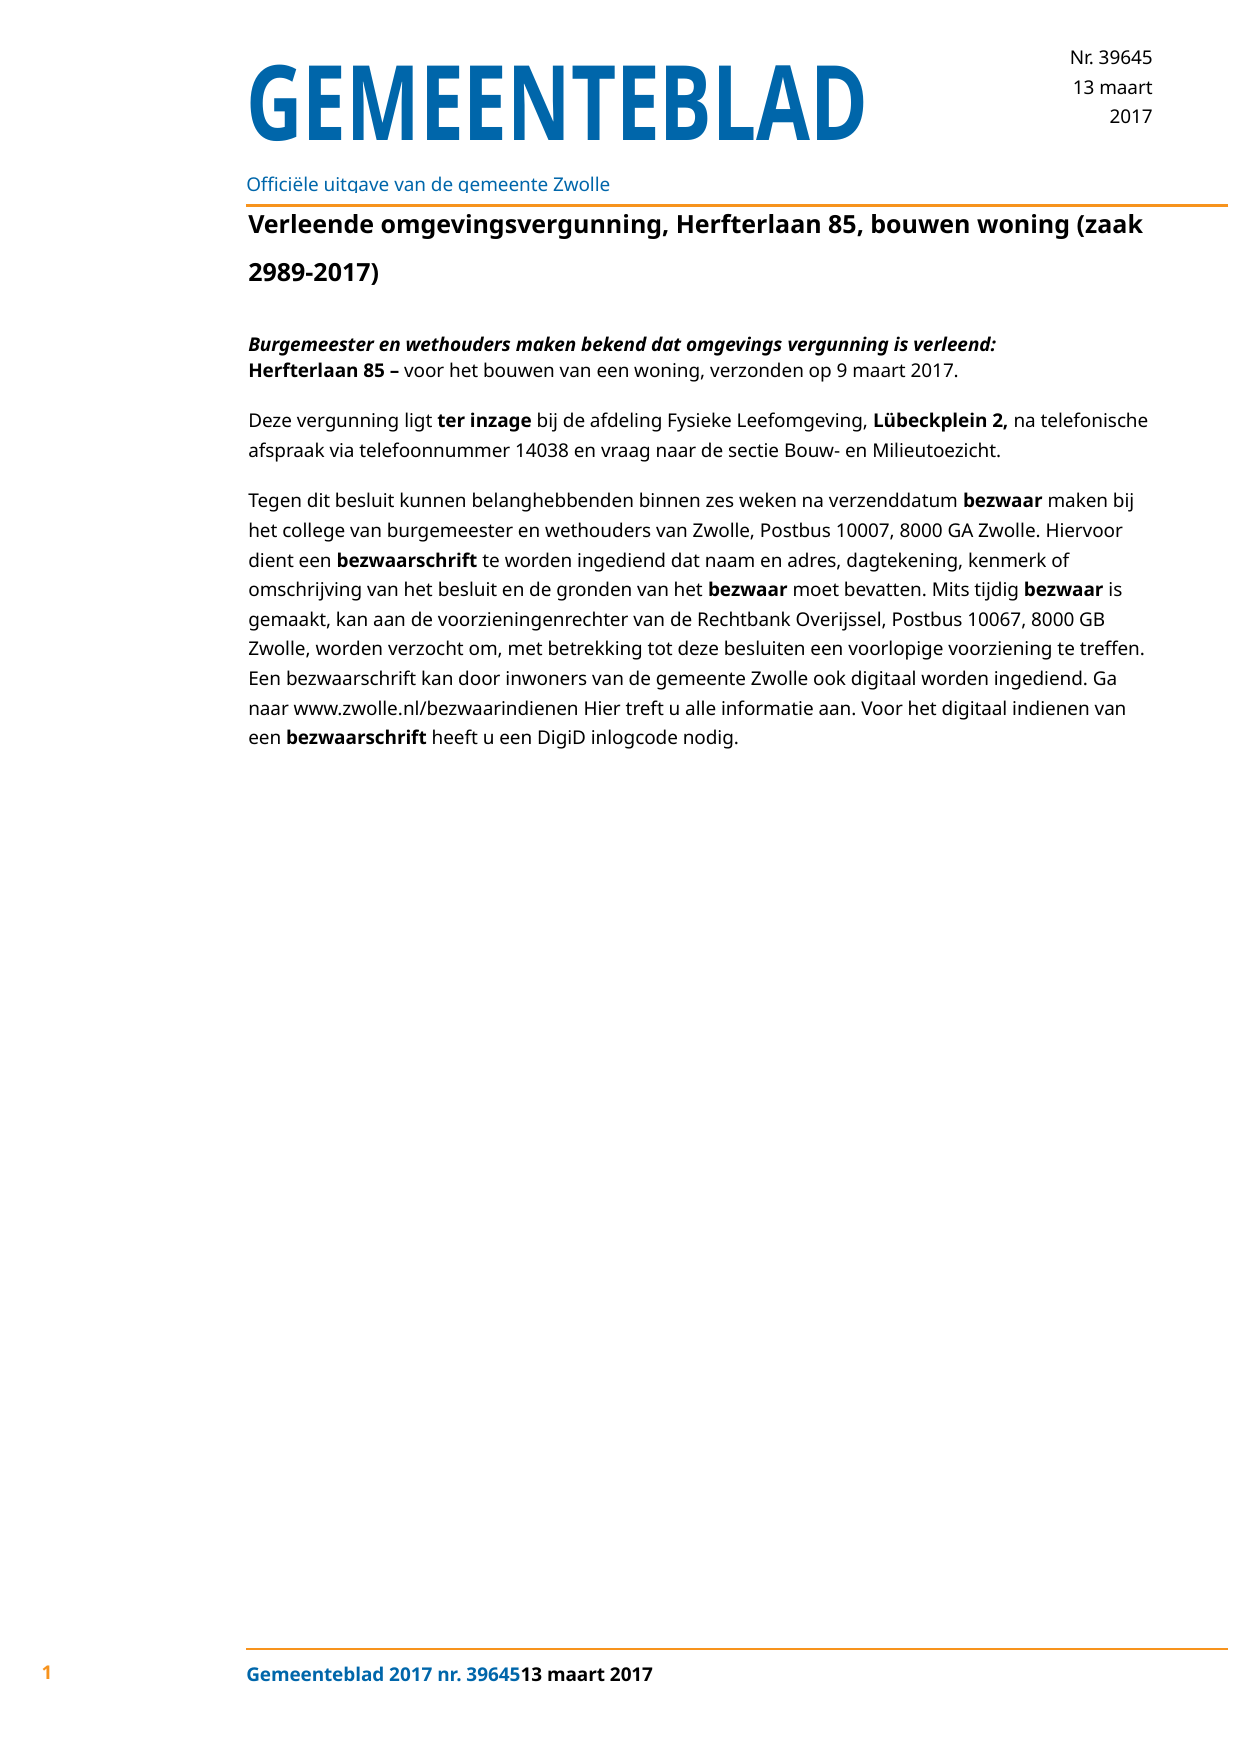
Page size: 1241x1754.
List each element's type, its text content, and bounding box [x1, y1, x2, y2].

text Herfterlaan 85 – voor het bouwen van een woning, verzonden op 9 maart 2017. [248, 357, 1152, 383]
text Burgemeester en wethouders maken bekend dat omgevings vergunning is verleend: [248, 331, 1152, 357]
text Deze vergunning ligt ter inzage bij de afdeling Fysieke Leefomgeving, Lübeckplein 2, na telefonische afspraak via telefoonnummer 14038 en vraag naar de sectie Bouw- en Milieutoezicht. [248, 408, 1152, 463]
picture [41, 47, 231, 172]
text Verleende omgevingsvergunning, Herfterlaan 85, bouwen woning (zaak 2989-2017) [248, 207, 1152, 288]
text Tegen dit besluit kunnen belanghebbenden binnen zes weken na verzenddatum bezwaar maken bij het college van burgemeester en wethouders van Zwolle, Postbus 10007, 8000 GA Zwolle. Hiervoor dient een bezwaarschrift te worden ingediend dat naam en adres, dagtekening, kenmerk of omschrijving van het besluit en de gronden van het bezwaar moet bevatten. Mits tijdig bezwaar is gemaakt, kan aan de voorzieningenrechter van de Rechtbank Overijssel, Postbus 10067, 8000 GB Zwolle, worden verzocht om, met betrekking tot deze besluiten een voorlopige voorziening te treffen. Een bezwaarschrift kan door inwoners van de gemeente Zwolle ook digitaal worden ingediend. Ga naar www.zwolle.nl/bezwaarindienen Hier treft u alle informatie aan. Voor het digitaal indienen van een bezwaarschrift heeft u een DigiD inlogcode nodig. [248, 488, 1152, 750]
